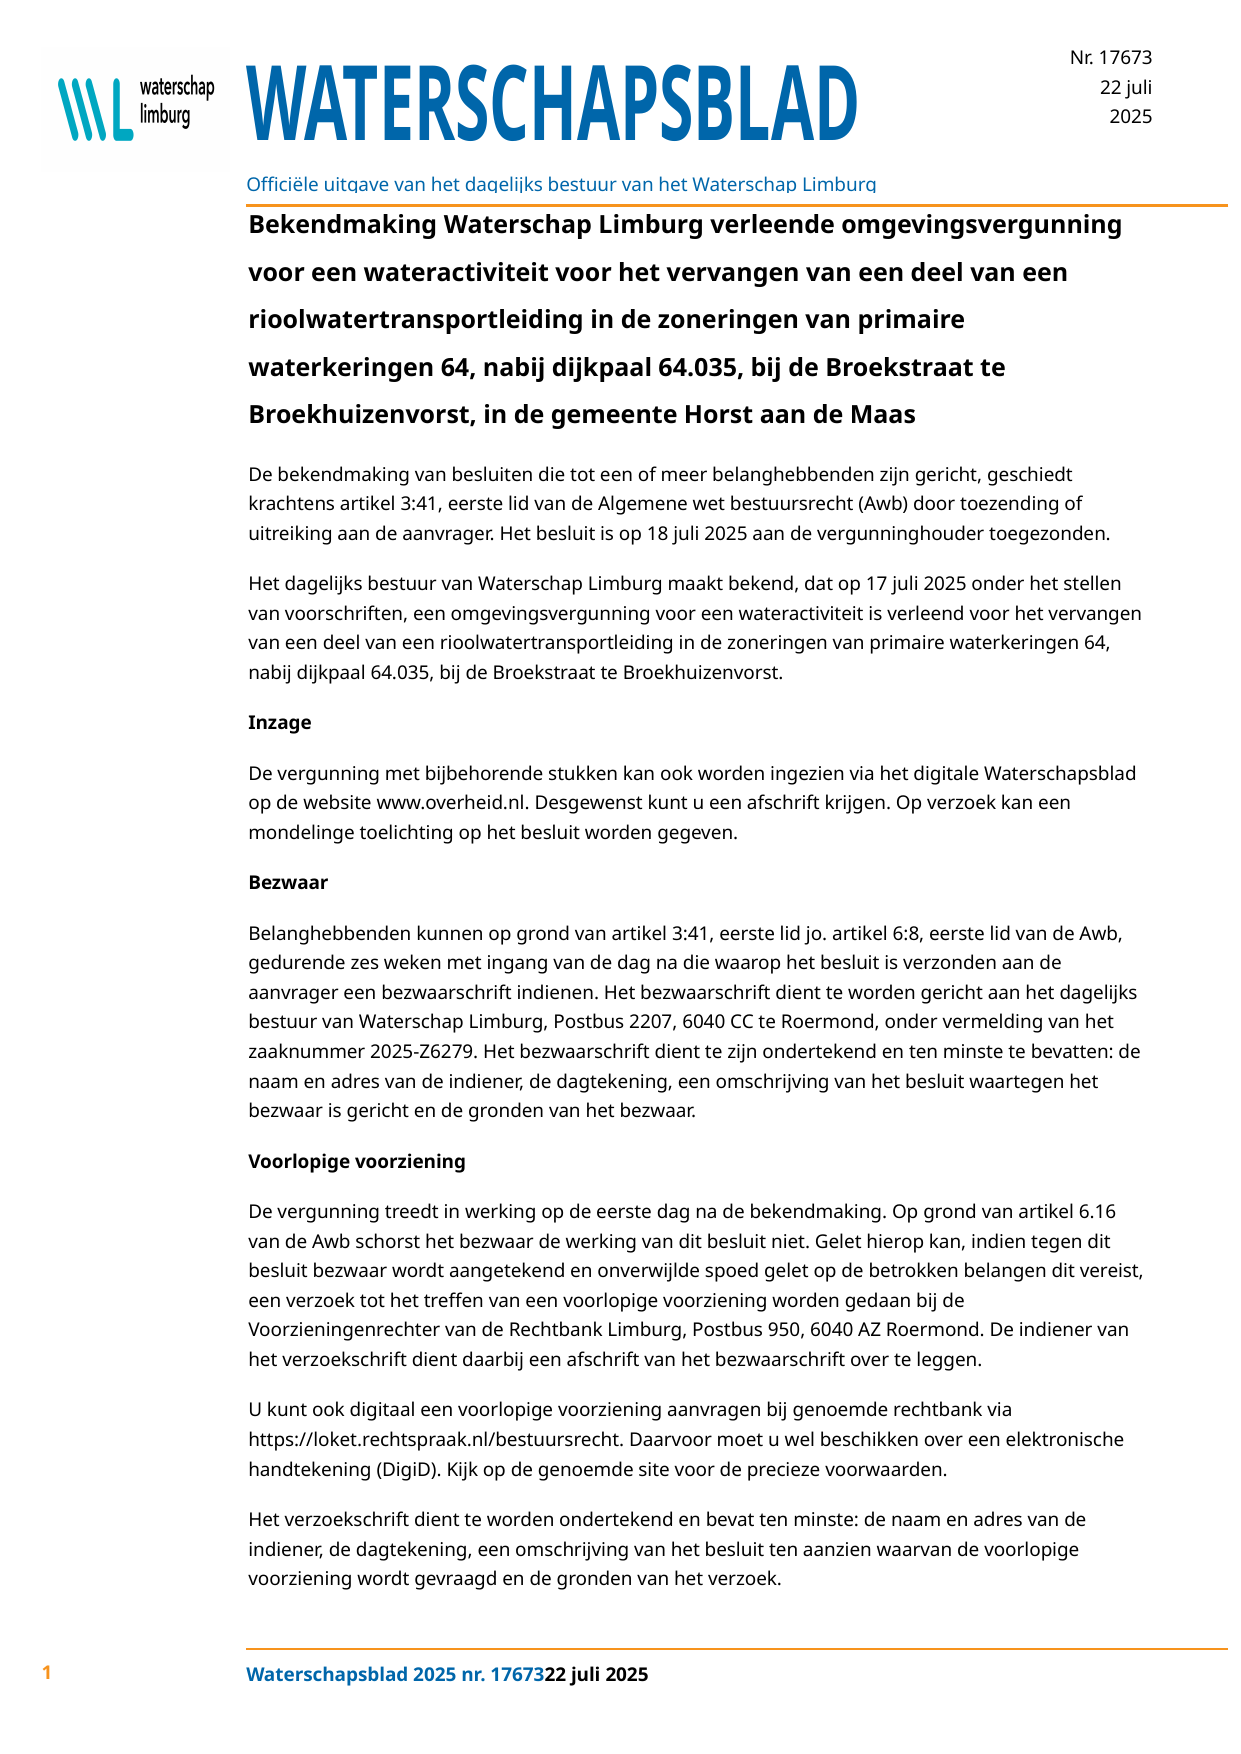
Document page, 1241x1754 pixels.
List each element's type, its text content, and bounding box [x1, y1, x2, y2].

text Bekendmaking Waterschap Limburg verleende omgevingsvergunning voor een wateractiviteit voor het vervangen van een deel van een rioolwatertransportleiding in de zoneringen van primaire waterkeringen 64, nabij dijkpaal 64.035, bij de Broekstraat te Broekhuizenvorst, in de gemeente Horst aan de Maas [248, 207, 1152, 431]
text De vergunning met bijbehorende stukken kan ook worden ingezien via het digitale Waterschapsblad op de website www.overheid.nl. Desgewenst kunt u een afschrift krijgen. Op verzoek kan een mondelinge toelichting op het besluit worden gegeven. [248, 760, 1152, 845]
picture [41, 47, 231, 172]
text Voorlopige voorziening [248, 1148, 1152, 1173]
text De bekendmaking van besluiten die tot een of meer belanghebbenden zijn gericht, geschiedt krachtens artikel 3:41, eerste lid van de Algemene wet bestuursrecht (Awb) door toezending of uitreiking aan de aanvrager. Het besluit is op 18 juli 2025 aan de vergunninghouder toegezonden. [248, 461, 1152, 546]
text Belanghebbenden kunnen op grond van artikel 3:41, eerste lid jo. artikel 6:8, eerste lid van de Awb, gedurende zes weken met ingang van de dag na die waarop het besluit is verzonden aan de aanvrager een bezwaarschrift indienen. Het bezwaarschrift dient te worden gericht aan het dagelijks bestuur van Waterschap Limburg, Postbus 2207, 6040 CC te Roermond, onder vermelding van het zaaknummer 2025-Z6279. Het bezwaarschrift dient te zijn ondertekend en ten minste te bevatten: de naam en adres van de indiener, de dagtekening, een omschrijving van het besluit waartegen het bezwaar is gericht en de gronden van het bezwaar. [248, 920, 1152, 1123]
text Het verzoekschrift dient te worden ondertekend en bevat ten minste: de naam en adres van de indiener, de dagtekening, een omschrijving van het besluit ten aanzien waarvan de voorlopige voorziening wordt gevraagd en de gronden van het verzoek. [248, 1506, 1152, 1591]
text Inzage [248, 709, 1152, 735]
text Bezwaar [248, 869, 1152, 895]
text U kunt ook digitaal een voorlopige voorziening aanvragen bij genoemde rechtbank via https://loket.rechtspraak.nl/bestuursrecht. Daarvoor moet u wel beschikken over een elektronische handtekening (DigiD). Kijk op de genoemde site voor de precieze voorwaarden. [248, 1397, 1152, 1481]
text De vergunning treedt in werking op de eerste dag na de bekendmaking. Op grond van artikel 6.16 van de Awb schorst het bezwaar de werking van dit besluit niet. Gelet hierop kan, indien tegen dit besluit bezwaar wordt aangetekend en onverwijlde spoed gelet op de betrokken belangen dit vereist, een verzoek tot het treffen van een voorlopige voorziening worden gedaan bij de Voorzieningenrechter van de Rechtbank Limburg, Postbus 950, 6040 AZ Roermond. De indiener van het verzoekschrift dient daarbij een afschrift van het bezwaarschrift over te leggen. [248, 1198, 1152, 1372]
text Het dagelijks bestuur van Waterschap Limburg maakt bekend, dat op 17 juli 2025 onder het stellen van voorschriften, een omgevingsvergunning voor een wateractiviteit is verleend voor het vervangen van een deel van een rioolwatertransportleiding in de zoneringen van primaire waterkeringen 64, nabij dijkpaal 64.035, bij de Broekstraat te Broekhuizenvorst. [248, 570, 1152, 685]
